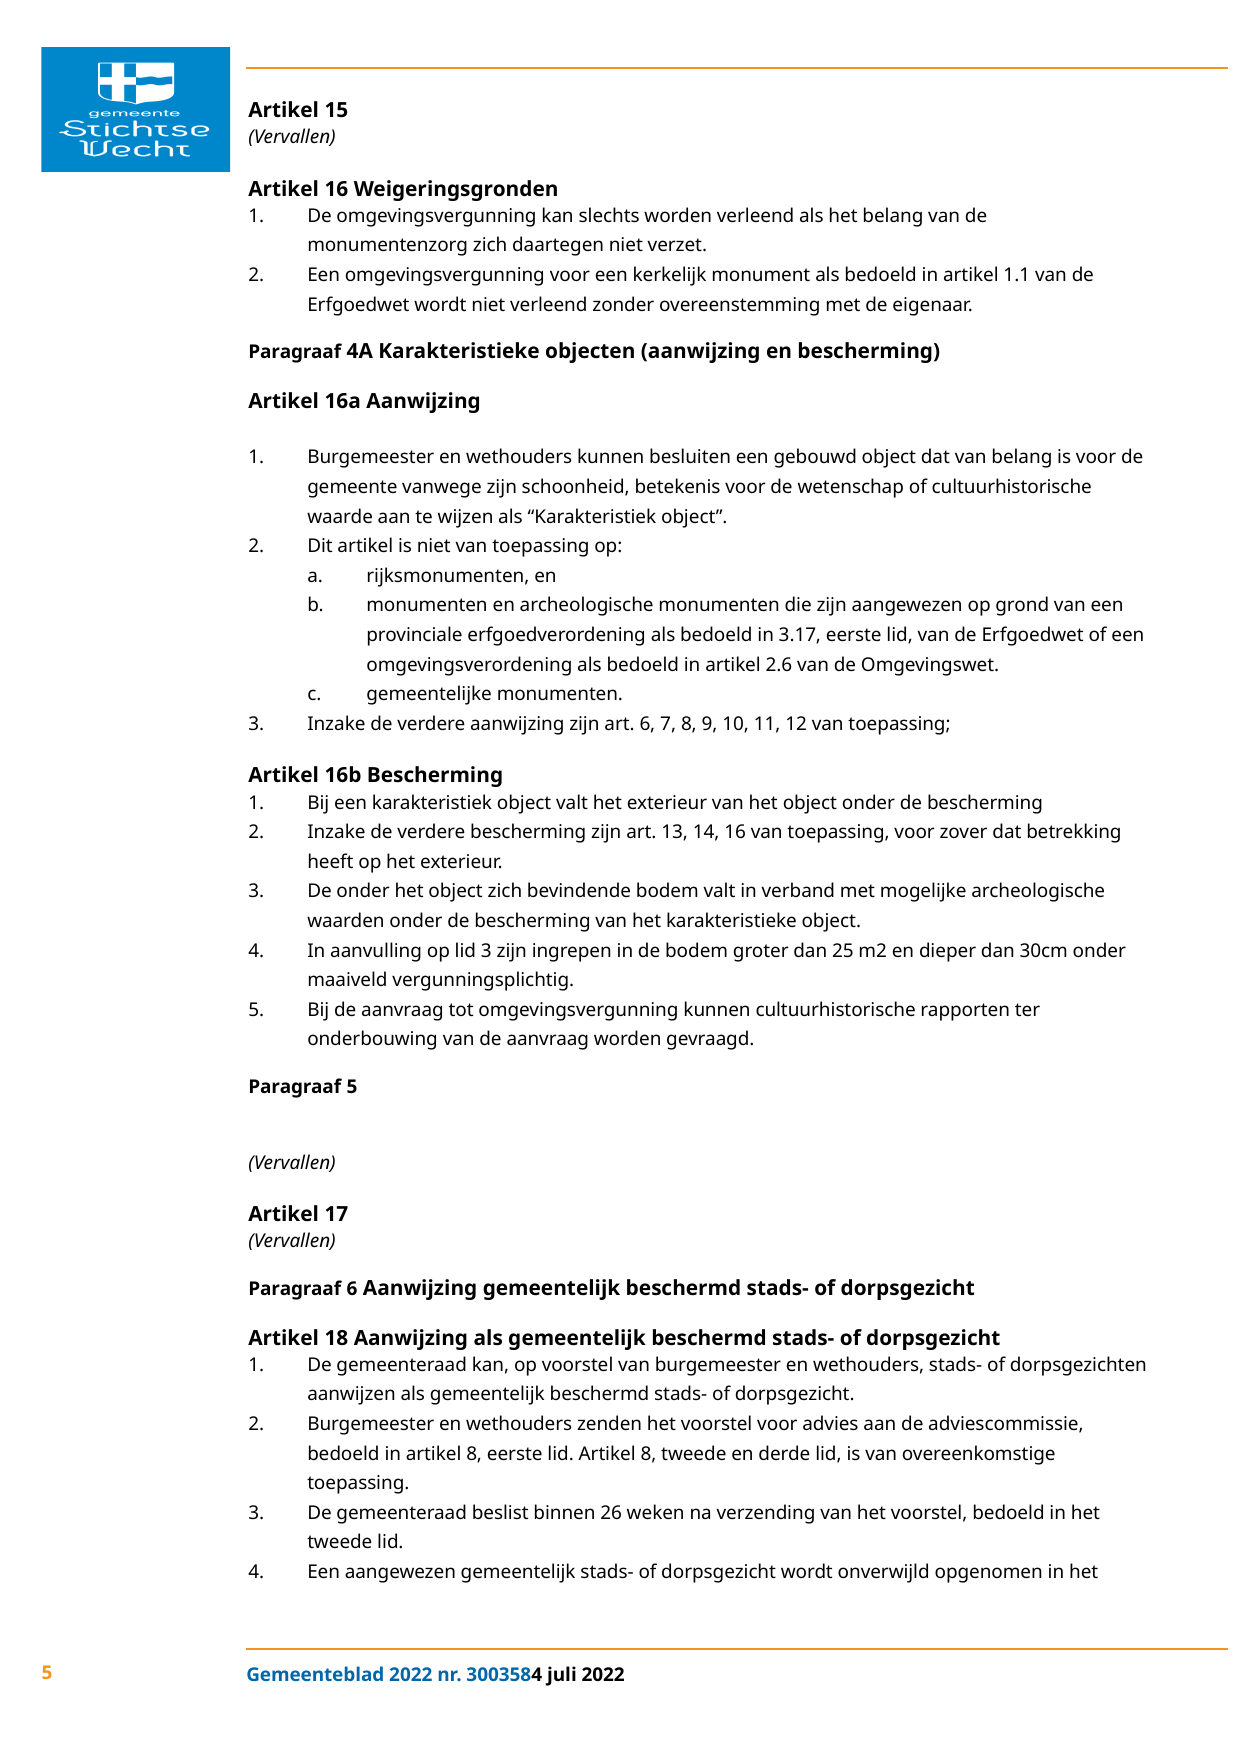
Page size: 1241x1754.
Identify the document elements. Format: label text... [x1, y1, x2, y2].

list Bij de aanvraag tot omgevingsvergunning kunnen cultuurhistorische rapporten ter onderbouwing van de aanvraag worden gevraagd. [248, 996, 1152, 1051]
text (Vervallen) [248, 1228, 1152, 1253]
text Artikel 17 [248, 1199, 1152, 1228]
list De omgevingsvergunning kan slechts worden verleend als het belang van de monumentenzorg zich daartegen niet verzet. [248, 202, 1152, 257]
list Bij een karakteristiek object valt het exterieur van het object onder de bescherming [248, 789, 1152, 814]
text Artikel 16b Bescherming [248, 760, 1152, 789]
list In aanvulling op lid 3 zijn ingrepen in de bodem groter dan 25 m2 en dieper dan 30cm onder maaiveld vergunningsplichtig. [248, 937, 1152, 992]
text Paragraaf 5 [248, 1071, 1152, 1099]
list De onder het object zich bevindende bodem valt in verband met mogelijke archeologische waarden onder de bescherming van het karakteristieke object. [248, 878, 1152, 933]
text Paragraaf 4A Karakteristieke objecten (aanwijzing en bescherming) [248, 336, 1152, 365]
list Burgemeester en wethouders zenden het voorstel voor advies aan de adviescommissie, bedoeld in artikel 8, eerste lid. Artikel 8, tweede en derde lid, is van overeenkomstige toepassing. [248, 1410, 1152, 1495]
list De gemeenteraad beslist binnen 26 weken na verzending van het voorstel, bedoeld in het tweede lid. [248, 1499, 1152, 1554]
picture [137, 63, 174, 103]
list De gemeenteraad kan, op voorstel van burgemeester en wethouders, stads- of dorpsgezichten aanwijzen als gemeentelijk beschermd stads- of dorpsgezicht. [248, 1351, 1152, 1406]
list Een omgevingsvergunning voor een kerkelijk monument als bedoeld in artikel 1.1 van de Erfgoedwet wordt niet verleend zonder overeenstemming met de eigenaar. [248, 261, 1152, 317]
list Dit artikel is niet van toepassing op: [248, 532, 1152, 558]
text (Vervallen) [248, 1149, 1152, 1174]
text Artikel 18 Aanwijzing als gemeentelijk beschermd stads- of dorpsgezicht [248, 1323, 1152, 1351]
list Een aangewezen gemeentelijk stads- of dorpsgezicht wordt onverwijld opgenomen in het [248, 1558, 1152, 1584]
text Artikel 16 Weigeringsgronden [248, 174, 1152, 202]
list Inzake de verdere bescherming zijn art. 13, 14, 16 van toepassing, voor zover dat betrekking heeft op het exterieur. [248, 818, 1152, 874]
list rijksmonumenten, en [307, 562, 1152, 588]
picture [99, 63, 135, 101]
text (Vervallen) [248, 123, 1152, 149]
list monumenten en archeologische monumenten die zijn aangewezen op grond van een provinciale erfgoedverordening als bedoeld in 3.17, eerste lid, van de Erfgoedwet of een omgevingsverordening als bedoeld in artikel 2.6 van de Omgevingswet. [307, 592, 1152, 677]
list Inzake de verdere aanwijzing zijn art. 6, 7, 8, 9, 10, 11, 12 van toepassing; [248, 710, 1152, 736]
list gemeentelijke monumenten. [307, 680, 1152, 706]
text Artikel 16a Aanwijzing [248, 386, 1152, 414]
text Artikel 15 [248, 95, 1152, 123]
text Paragraaf 6 Aanwijzing gemeentelijk beschermd stads- of dorpsgezicht [248, 1273, 1152, 1302]
list Burgemeester en wethouders kunnen besluiten een gebouwd object dat van belang is voor de gemeente vanwege zijn schoonheid, betekenis voor de wetenschap of cultuurhistorische waarde aan te wijzen als “Karakteristiek object”. [248, 444, 1152, 529]
